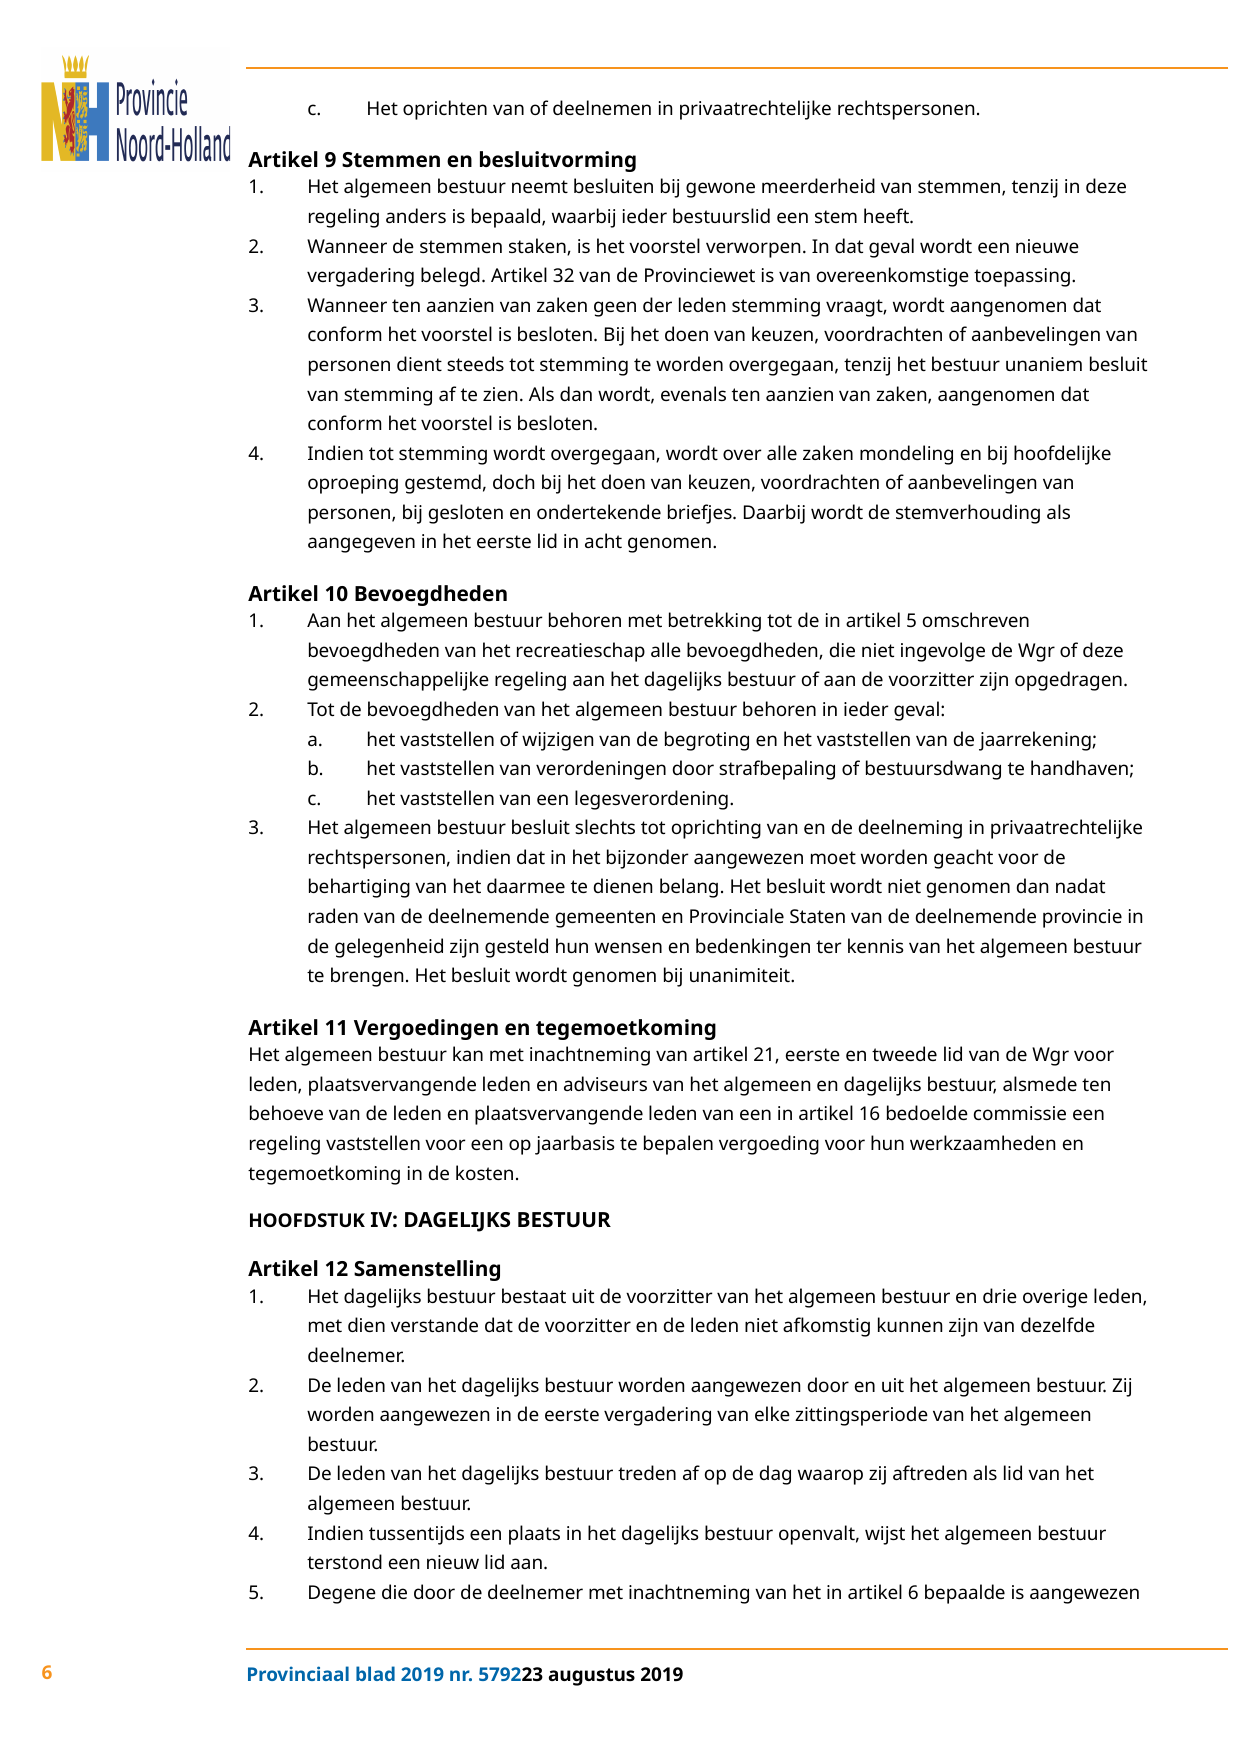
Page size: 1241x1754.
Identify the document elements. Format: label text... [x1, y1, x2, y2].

list Indien tot stemming wordt overgegaan, wordt over alle zaken mondeling en bij hoofdelijke oproeping gestemd, doch bij het doen van keuzen, voordrachten of aanbevelingen van personen, bij gesloten en ondertekende briefjes. Daarbij wordt de stemverhouding als aangegeven in het eerste lid in acht genomen. [248, 440, 1152, 554]
text Artikel 9 Stemmen en besluitvorming [248, 145, 1152, 174]
text Artikel 11 Vergoedingen en tegemoetkoming [248, 1013, 1152, 1041]
list Tot de bevoegdheden van het algemeen bestuur behoren in ieder geval: [248, 696, 1152, 722]
text Artikel 10 Bevoegdheden [248, 579, 1152, 607]
list het vaststellen of wijzigen van de begroting en het vaststellen van de jaarrekening; [307, 726, 1152, 752]
picture [41, 47, 231, 172]
list Het algemeen bestuur neemt besluiten bij gewone meerderheid van stemmen, tenzij in deze regeling anders is bepaald, waarbij ieder bestuurslid een stem heeft. [248, 174, 1152, 229]
list Indien tussentijds een plaats in het dagelijks bestuur openvalt, wijst het algemeen bestuur terstond een nieuw lid aan. [248, 1520, 1152, 1575]
text Het algemeen bestuur kan met inachtneming van artikel 21, eerste en tweede lid van de Wgr voor leden, plaatsvervangende leden en adviseurs van het algemeen en dagelijks bestuur, alsmede ten behoeve van de leden en plaatsvervangende leden van een in artikel 16 bedoelde commissie een regeling vaststellen voor een op jaarbasis te bepalen vergoeding voor hun werkzaamheden en tegemoetkoming in de kosten. [248, 1041, 1152, 1185]
list het vaststellen van een legesverordening. [307, 785, 1152, 811]
list Degene die door de deelnemer met inachtneming van het in artikel 6 bepaalde is aangewezen [248, 1579, 1152, 1604]
list De leden van het dagelijks bestuur worden aangewezen door en uit het algemeen bestuur. Zij worden aangewezen in de eerste vergadering van elke zittingsperiode van het algemeen bestuur. [248, 1372, 1152, 1457]
list Het oprichten van of deelnemen in privaatrechtelijke rechtspersonen. [307, 95, 1152, 121]
list Het algemeen bestuur besluit slechts tot oprichting van en de deelneming in privaatrechtelijke rechtspersonen, indien dat in het bijzonder aangewezen moet worden geacht voor de behartiging van het daarmee te dienen belang. Het besluit wordt niet genomen dan nadat raden van de deelnemende gemeenten en Provinciale Staten van de deelnemende provincie in de gelegenheid zijn gesteld hun wensen en bedenkingen ter kennis van het algemeen bestuur te brengen. Het besluit wordt genomen bij unanimiteit. [248, 814, 1152, 988]
text HOOFDSTUK IV: DAGELIJKS BESTUUR [248, 1205, 1152, 1234]
list Wanneer ten aanzien van zaken geen der leden stemming vraagt, wordt aangenomen dat conform het voorstel is besloten. Bij het doen van keuzen, voordrachten of aanbevelingen van personen dient steeds tot stemming te worden overgegaan, tenzij het bestuur unaniem besluit van stemming af te zien. Als dan wordt, evenals ten aanzien van zaken, aangenomen dat conform het voorstel is besloten. [248, 292, 1152, 436]
text Artikel 12 Samenstelling [248, 1254, 1152, 1283]
list Het dagelijks bestuur bestaat uit de voorzitter van het algemeen bestuur en drie overige leden, met dien verstande dat de voorzitter en de leden niet afkomstig kunnen zijn van dezelfde deelnemer. [248, 1283, 1152, 1368]
list Aan het algemeen bestuur behoren met betrekking tot de in artikel 5 omschreven bevoegdheden van het recreatieschap alle bevoegdheden, die niet ingevolge de Wgr of deze gemeenschappelijke regeling aan het dagelijks bestuur of aan de voorzitter zijn opgedragen. [248, 607, 1152, 692]
list De leden van het dagelijks bestuur treden af op de dag waarop zij aftreden als lid van het algemeen bestuur. [248, 1461, 1152, 1516]
list Wanneer de stemmen staken, is het voorstel verworpen. In dat geval wordt een nieuwe vergadering belegd. Artikel 32 van de Provinciewet is van overeenkomstige toepassing. [248, 233, 1152, 288]
list het vaststellen van verordeningen door strafbepaling of bestuursdwang te handhaven; [307, 755, 1152, 781]
